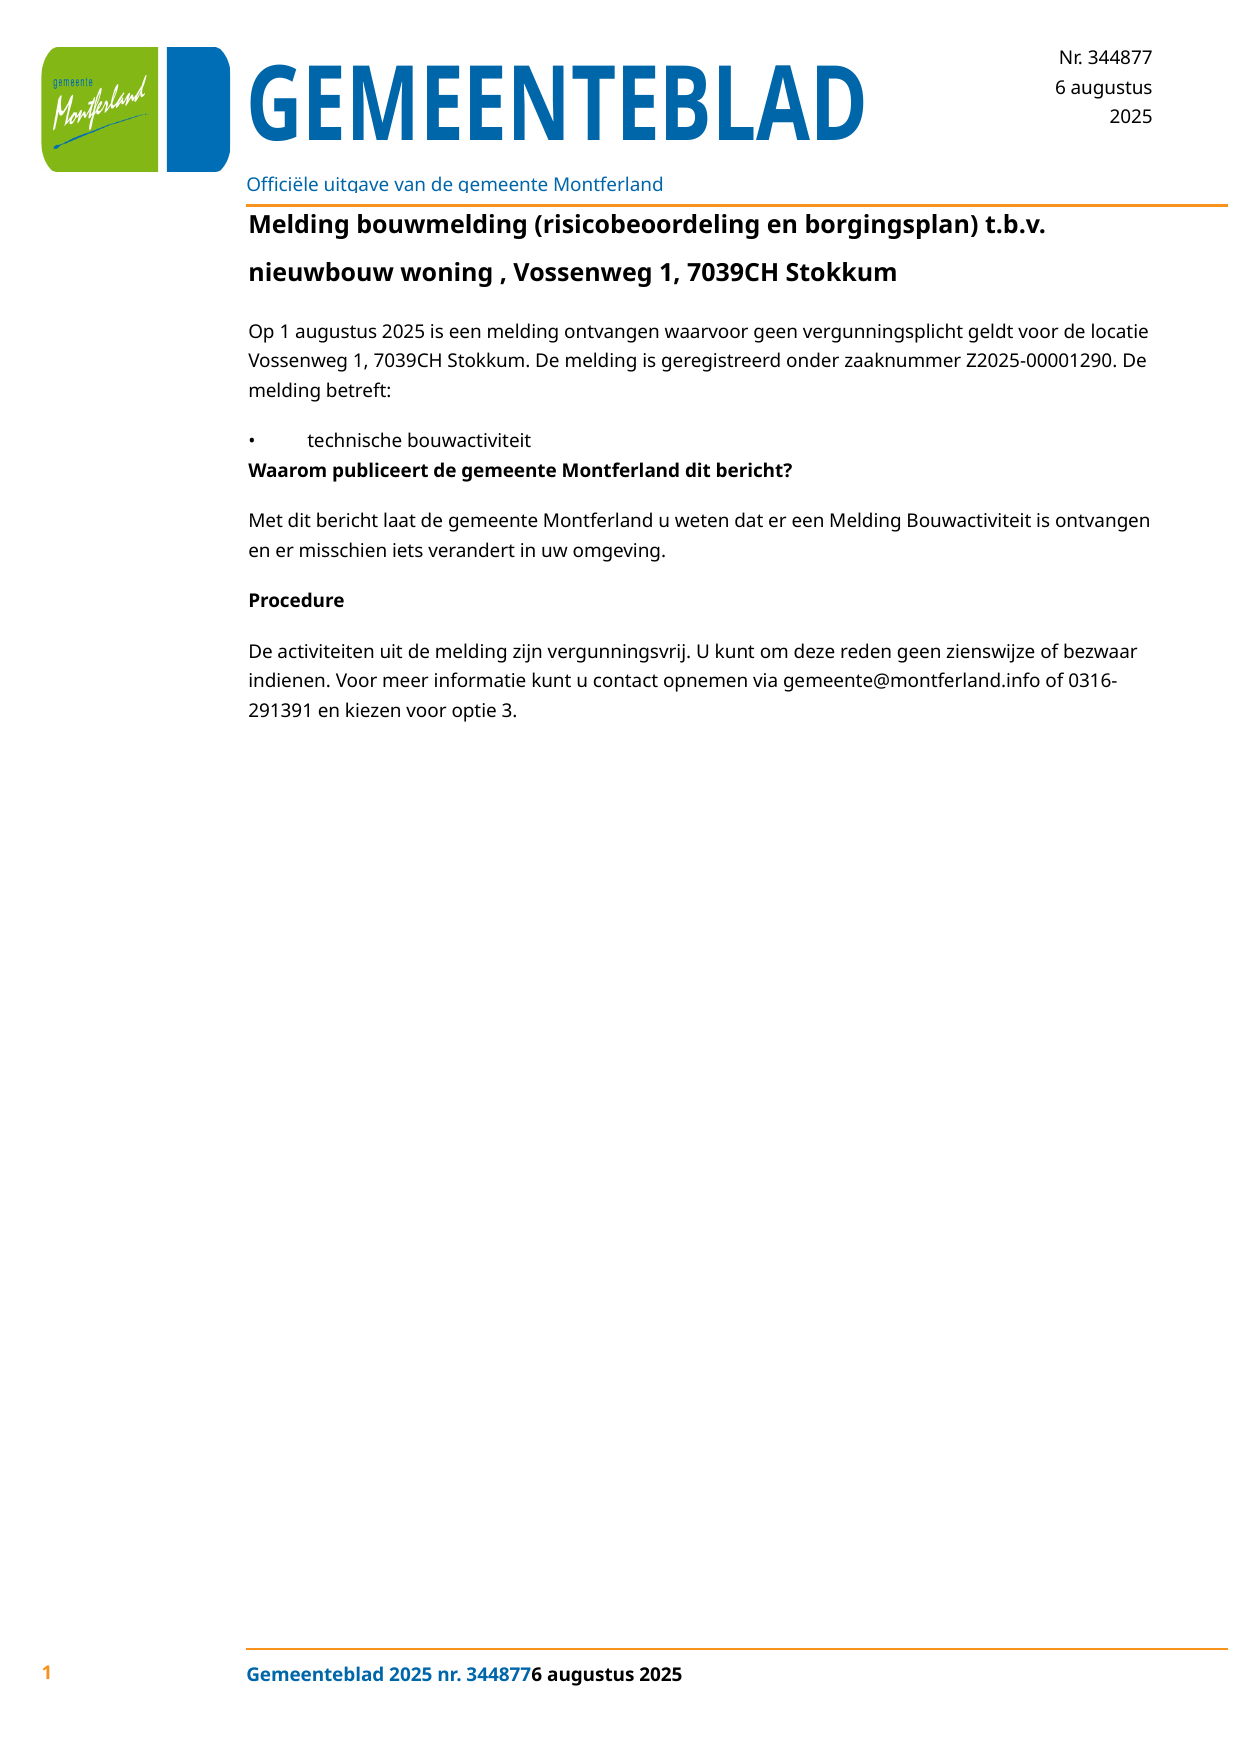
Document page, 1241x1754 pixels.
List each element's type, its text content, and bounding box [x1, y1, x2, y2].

text De activiteiten uit de melding zijn vergunningsvrij. U kunt om deze reden geen zienswijze of bezwaar indienen. Voor meer informatie kunt u contact opnemen via gemeente@montferland.info of 0316-291391 en kiezen voor optie 3. [248, 638, 1152, 723]
list technische bouwactiviteit [248, 427, 1152, 453]
picture [41, 47, 231, 172]
text Melding bouwmelding (risicobeoordeling en borgingsplan) t.b.v. nieuwbouw woning , Vossenweg 1, 7039CH Stokkum [248, 207, 1152, 288]
text Procedure [248, 587, 1152, 613]
text Waarom publiceert de gemeente Montferland dit bericht? [248, 457, 1152, 483]
text Op 1 augustus 2025 is een melding ontvangen waarvoor geen vergunningsplicht geldt voor de locatie Vossenweg 1, 7039CH Stokkum. De melding is geregistreerd onder zaaknummer Z2025-00001290. De melding betreft: [248, 318, 1152, 403]
text Met dit bericht laat de gemeente Montferland u weten dat er een Melding Bouwactiviteit is ontvangen en er misschien iets verandert in uw omgeving. [248, 507, 1152, 563]
